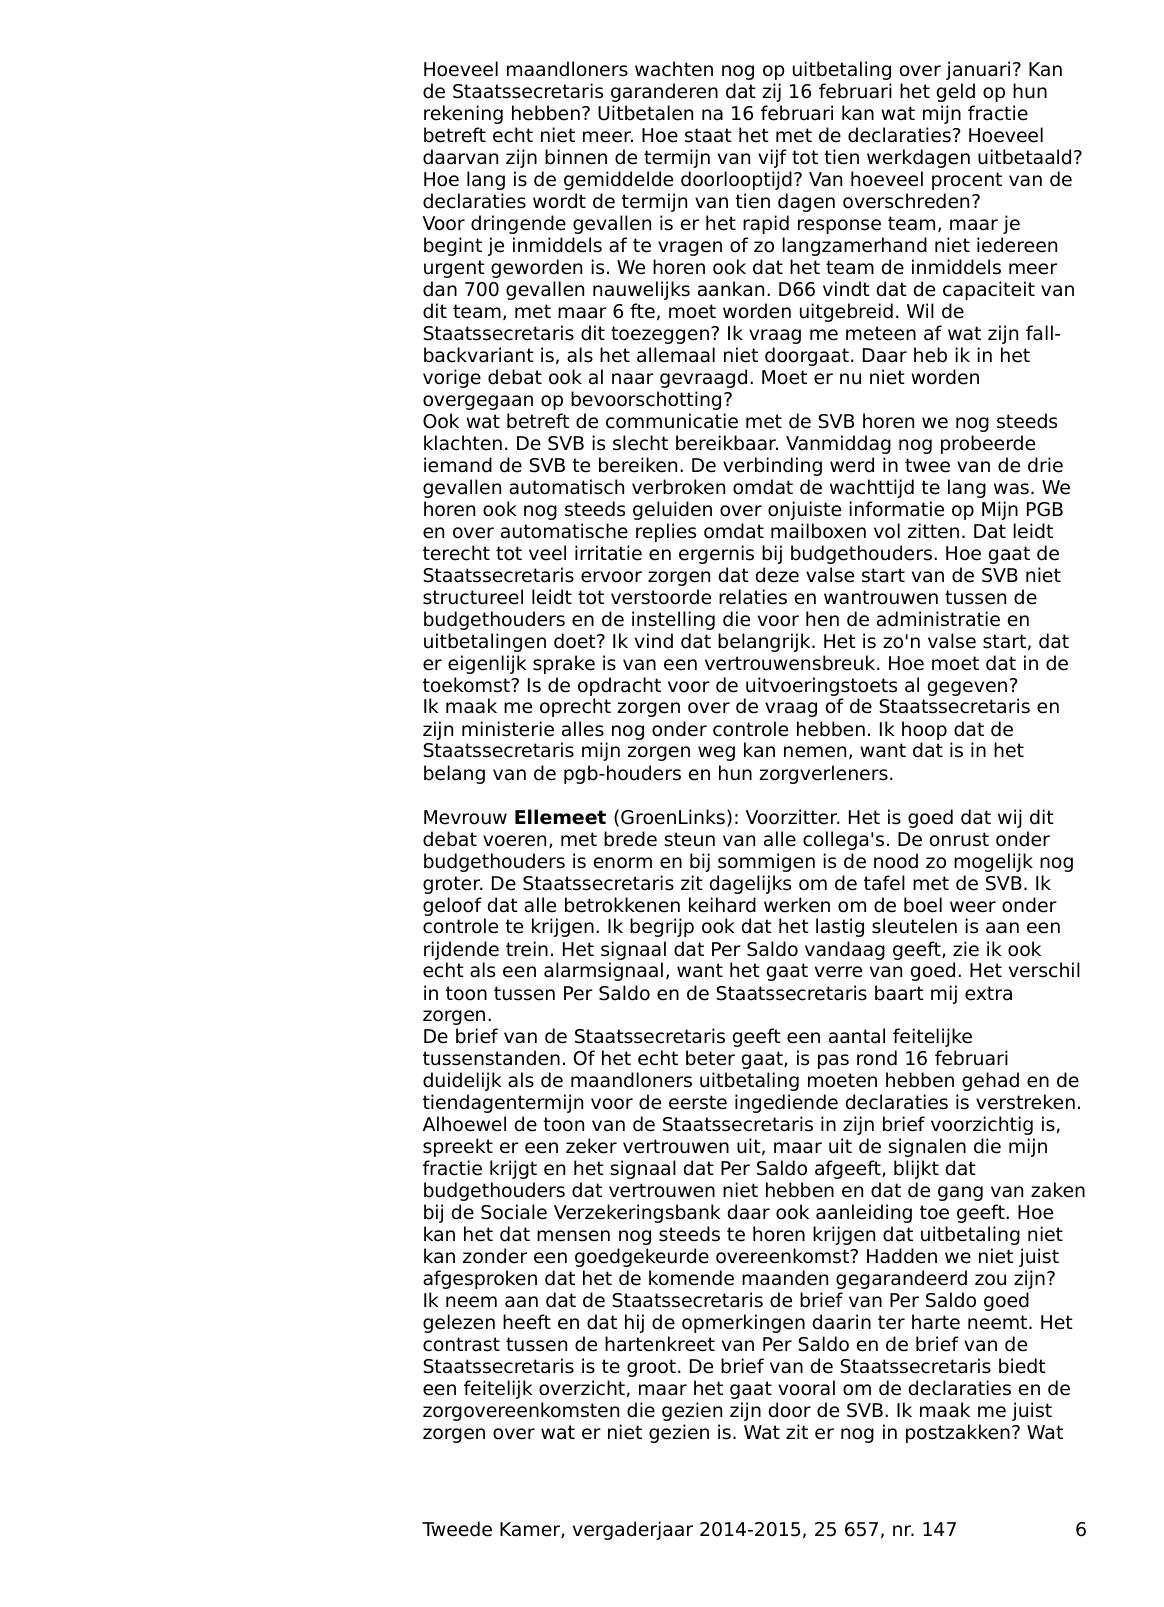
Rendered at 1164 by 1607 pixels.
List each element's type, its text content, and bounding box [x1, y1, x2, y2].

text Hoeveel maandloners wachten nog op uitbetaling over januari? Kan de Staatssecretaris garanderen dat zij 16 februari het geld op hun rekening hebben? Uitbetalen na 16 februari kan wat mijn fractie betreft echt niet meer. Hoe staat het met de declaraties? Hoeveel daarvan zijn binnen de termijn van vijf tot tien werkdagen uitbetaald? Hoe lang is de gemiddelde doorlooptijd? Van hoeveel procent van de declaraties wordt de termijn van tien dagen overschreden? [422, 59, 1087, 213]
text Voor dringende gevallen is er het rapid response team, maar je begint je inmiddels af te vragen of zo langzamerhand niet iedereen urgent geworden is. We horen ook dat het team de inmiddels meer dan 700 gevallen nauwelijks aankan. D66 vindt dat de capaciteit van dit team, met maar 6 fte, moet worden uitgebreid. Wil de Staatssecretaris dit toezeggen? Ik vraag me meteen af wat zijn fall-backvariant is, als het allemaal niet doorgaat. Daar heb ik in het vorige debat ook al naar gevraagd. Moet er nu niet worden overgegaan op bevoorschotting? [422, 213, 1087, 411]
text Mevrouw Ellemeet (GroenLinks): Voorzitter. Het is goed dat wij dit debat voeren, met brede steun van alle collega's. De onrust onder budgethouders is enorm en bij sommigen is de nood zo mogelijk nog groter. De Staatssecretaris zit dagelijks om de tafel met de SVB. Ik geloof dat alle betrokkenen keihard werken om de boel weer onder controle te krijgen. Ik begrijp ook dat het lastig sleutelen is aan een rijdende trein. Het signaal dat Per Saldo vandaag geeft, zie ik ook echt als een alarmsignaal, want het gaat verre van goed. Het verschil in toon tussen Per Saldo en de Staatssecretaris baart mij extra zorgen. [422, 807, 1087, 1026]
text Ook wat betreft de communicatie met de SVB horen we nog steeds klachten. De SVB is slecht bereikbaar. Vanmiddag nog probeerde iemand de SVB te bereiken. De verbinding werd in twee van de drie gevallen automatisch verbroken omdat de wachttijd te lang was. We horen ook nog steeds geluiden over onjuiste informatie op Mijn PGB en over automatische replies omdat mailboxen vol zitten. Dat leidt terecht tot veel irritatie en ergernis bij budgethouders. Hoe gaat de Staatssecretaris ervoor zorgen dat deze valse start van de SVB niet structureel leidt tot verstoorde relaties en wantrouwen tussen de budgethouders en de instelling die voor hen de administratie en uitbetalingen doet? Ik vind dat belangrijk. Het is zo'n valse start, dat er eigenlijk sprake is van een vertrouwensbreuk. Hoe moet dat in de toekomst? Is de opdracht voor de uitvoeringstoets al gegeven? [422, 411, 1087, 696]
text Ik maak me oprecht zorgen over de vraag of de Staatssecretaris en zijn ministerie alles nog onder controle hebben. Ik hoop dat de Staatssecretaris mijn zorgen weg kan nemen, want dat is in het belang van de pgb-houders en hun zorgverleners. [422, 696, 1087, 784]
text De brief van de Staatssecretaris geeft een aantal feitelijke tussenstanden. Of het echt beter gaat, is pas rond 16 februari duidelijk als de maandloners uitbetaling moeten hebben gehad en de tiendagentermijn voor de eerste ingediende declaraties is verstreken. Alhoewel de toon van de Staatssecretaris in zijn brief voorzichtig is, spreekt er een zeker vertrouwen uit, maar uit de signalen die mijn fractie krijgt en het signaal dat Per Saldo afgeeft, blijkt dat budgethouders dat vertrouwen niet hebben en dat de gang van zaken bij de Sociale Verzekeringsbank daar ook aanleiding toe geeft. Hoe kan het dat mensen nog steeds te horen krijgen dat uitbetaling niet kan zonder een goedgekeurde overeenkomst? Hadden we niet juist afgesproken dat het de komende maanden gegarandeerd zou zijn? [422, 1026, 1087, 1290]
text Ik neem aan dat de Staatssecretaris de brief van Per Saldo goed gelezen heeft en dat hij de opmerkingen daarin ter harte neemt. Het contrast tussen de hartenkreet van Per Saldo en de brief van de Staatssecretaris is te groot. De brief van de Staatssecretaris biedt een feitelijk overzicht, maar het gaat vooral om de declaraties en de zorgovereenkomsten die gezien zijn door de SVB. Ik maak me juist zorgen over wat er niet gezien is. Wat zit er nog in postzakken? Wat [422, 1290, 1087, 1444]
